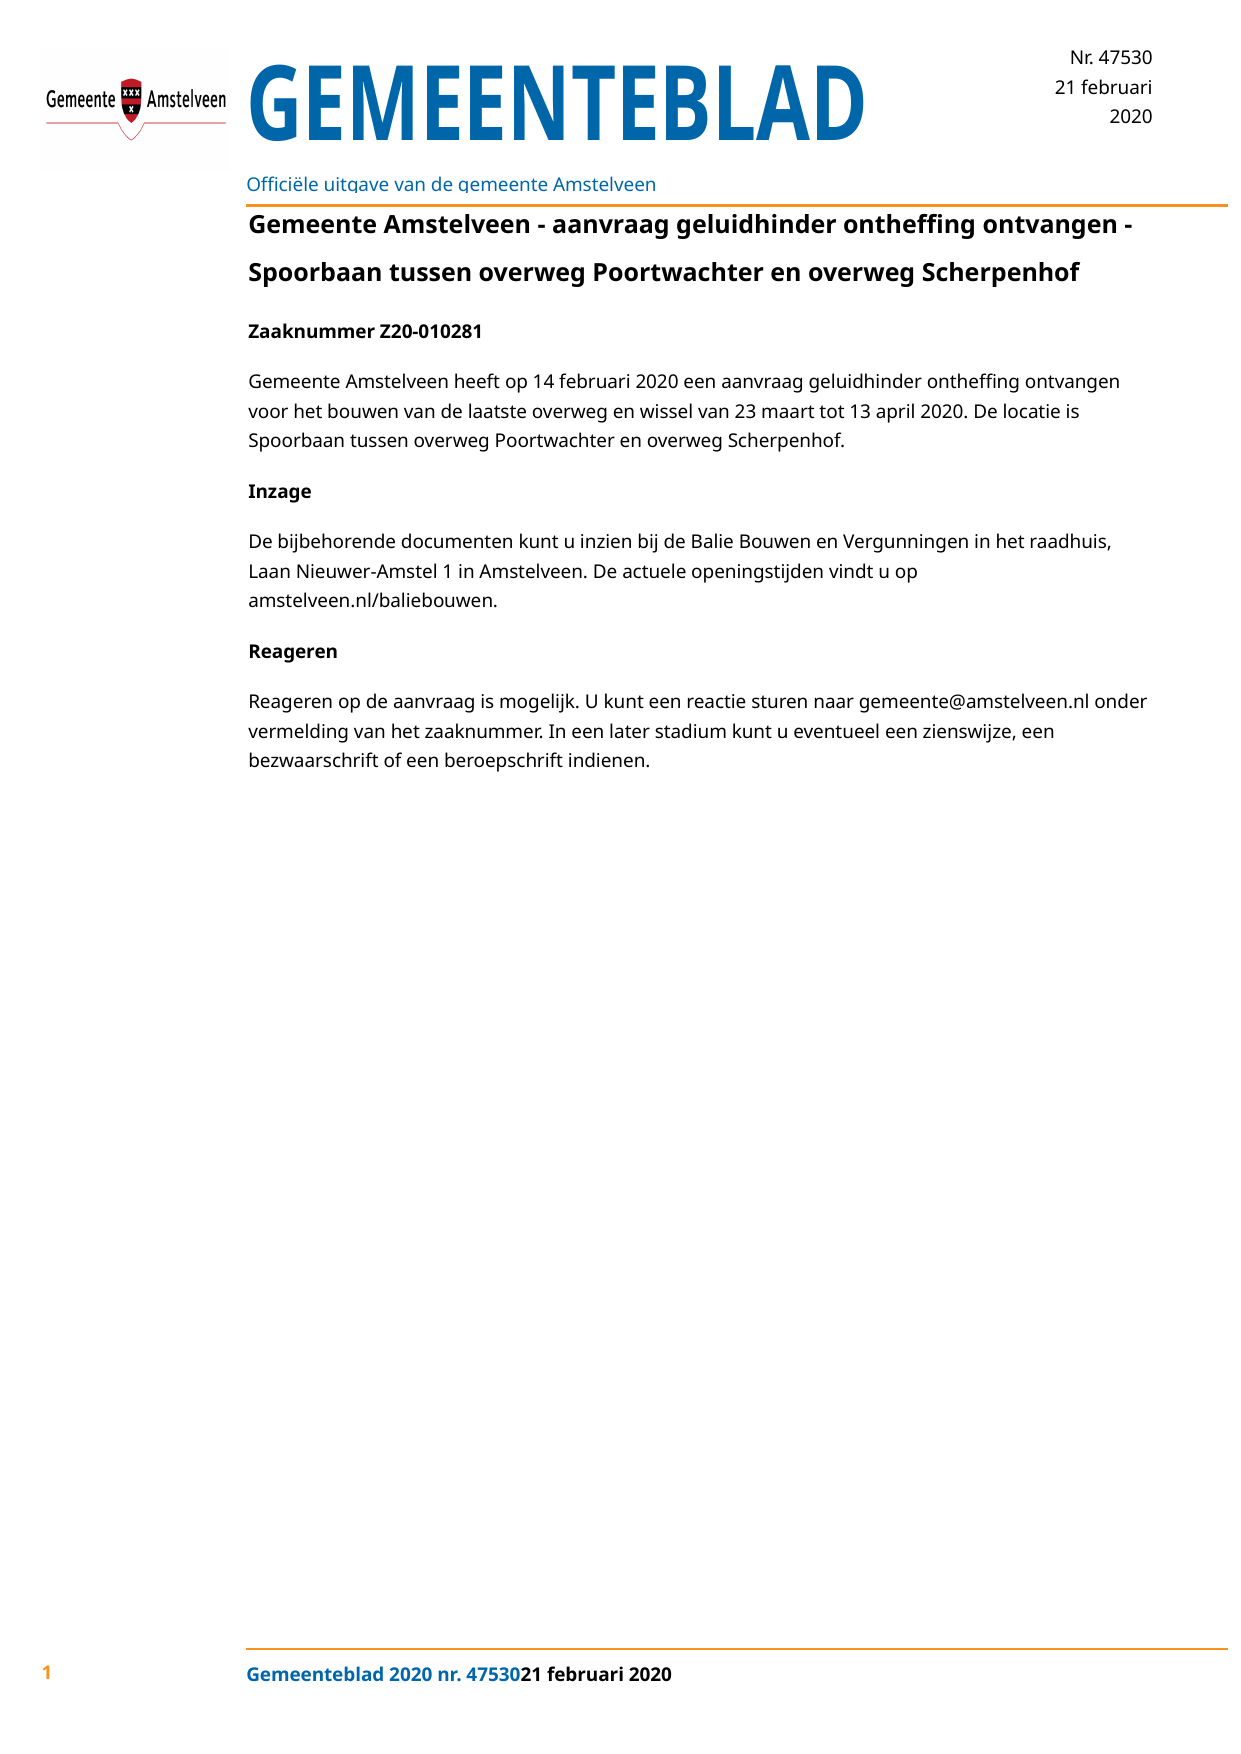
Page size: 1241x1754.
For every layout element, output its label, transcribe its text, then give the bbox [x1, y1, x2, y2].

text Gemeente Amstelveen heeft op 14 februari 2020 een aanvraag geluidhinder ontheffing ontvangen voor het bouwen van de laatste overweg en wissel van 23 maart tot 13 april 2020. De locatie is Spoorbaan tussen overweg Poortwachter en overweg Scherpenhof. [248, 368, 1152, 453]
text Zaaknummer Z20-010281 [248, 318, 1152, 344]
text Reageren [248, 638, 1152, 664]
text De bijbehorende documenten kunt u inzien bij de Balie Bouwen en Vergunningen in het raadhuis, Laan Nieuwer-Amstel 1 in Amstelveen. De actuele openingstijden vindt u op amstelveen.nl/baliebouwen. [248, 528, 1152, 613]
text Inzage [248, 478, 1152, 504]
text Reageren op de aanvraag is mogelijk. U kunt een reactie sturen naar gemeente@amstelveen.nl onder vermelding van het zaaknummer. In een later stadium kunt u eventueel een zienswijze, een bezwaarschrift of een beroepschrift indienen. [248, 688, 1152, 773]
picture [41, 47, 231, 172]
text Gemeente Amstelveen - aanvraag geluidhinder ontheffing ontvangen - Spoorbaan tussen overweg Poortwachter en overweg Scherpenhof [248, 207, 1152, 288]
